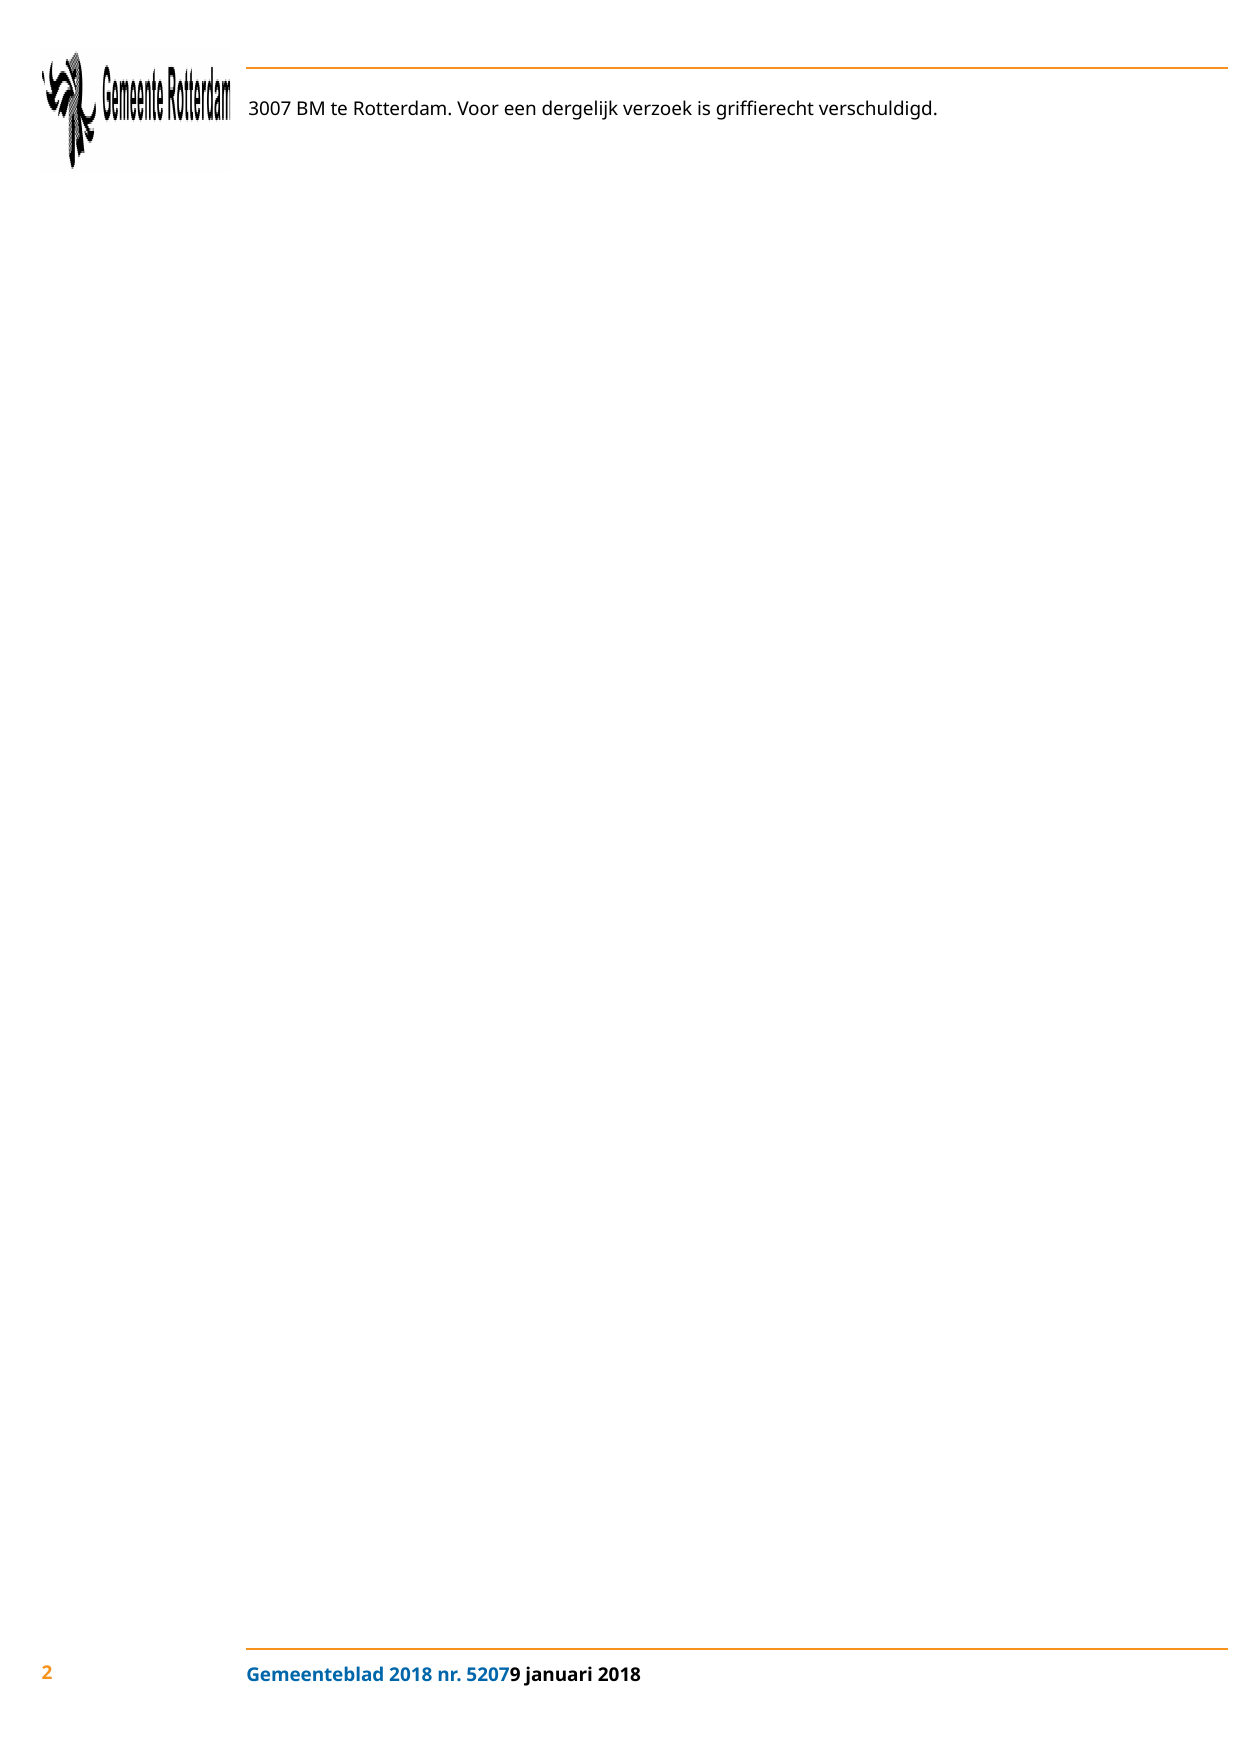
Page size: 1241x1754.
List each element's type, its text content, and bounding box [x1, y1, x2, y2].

picture [41, 47, 231, 172]
text 3007 BM te Rotterdam. Voor een dergelijk verzoek is griffierecht verschuldigd. [248, 95, 1152, 121]
